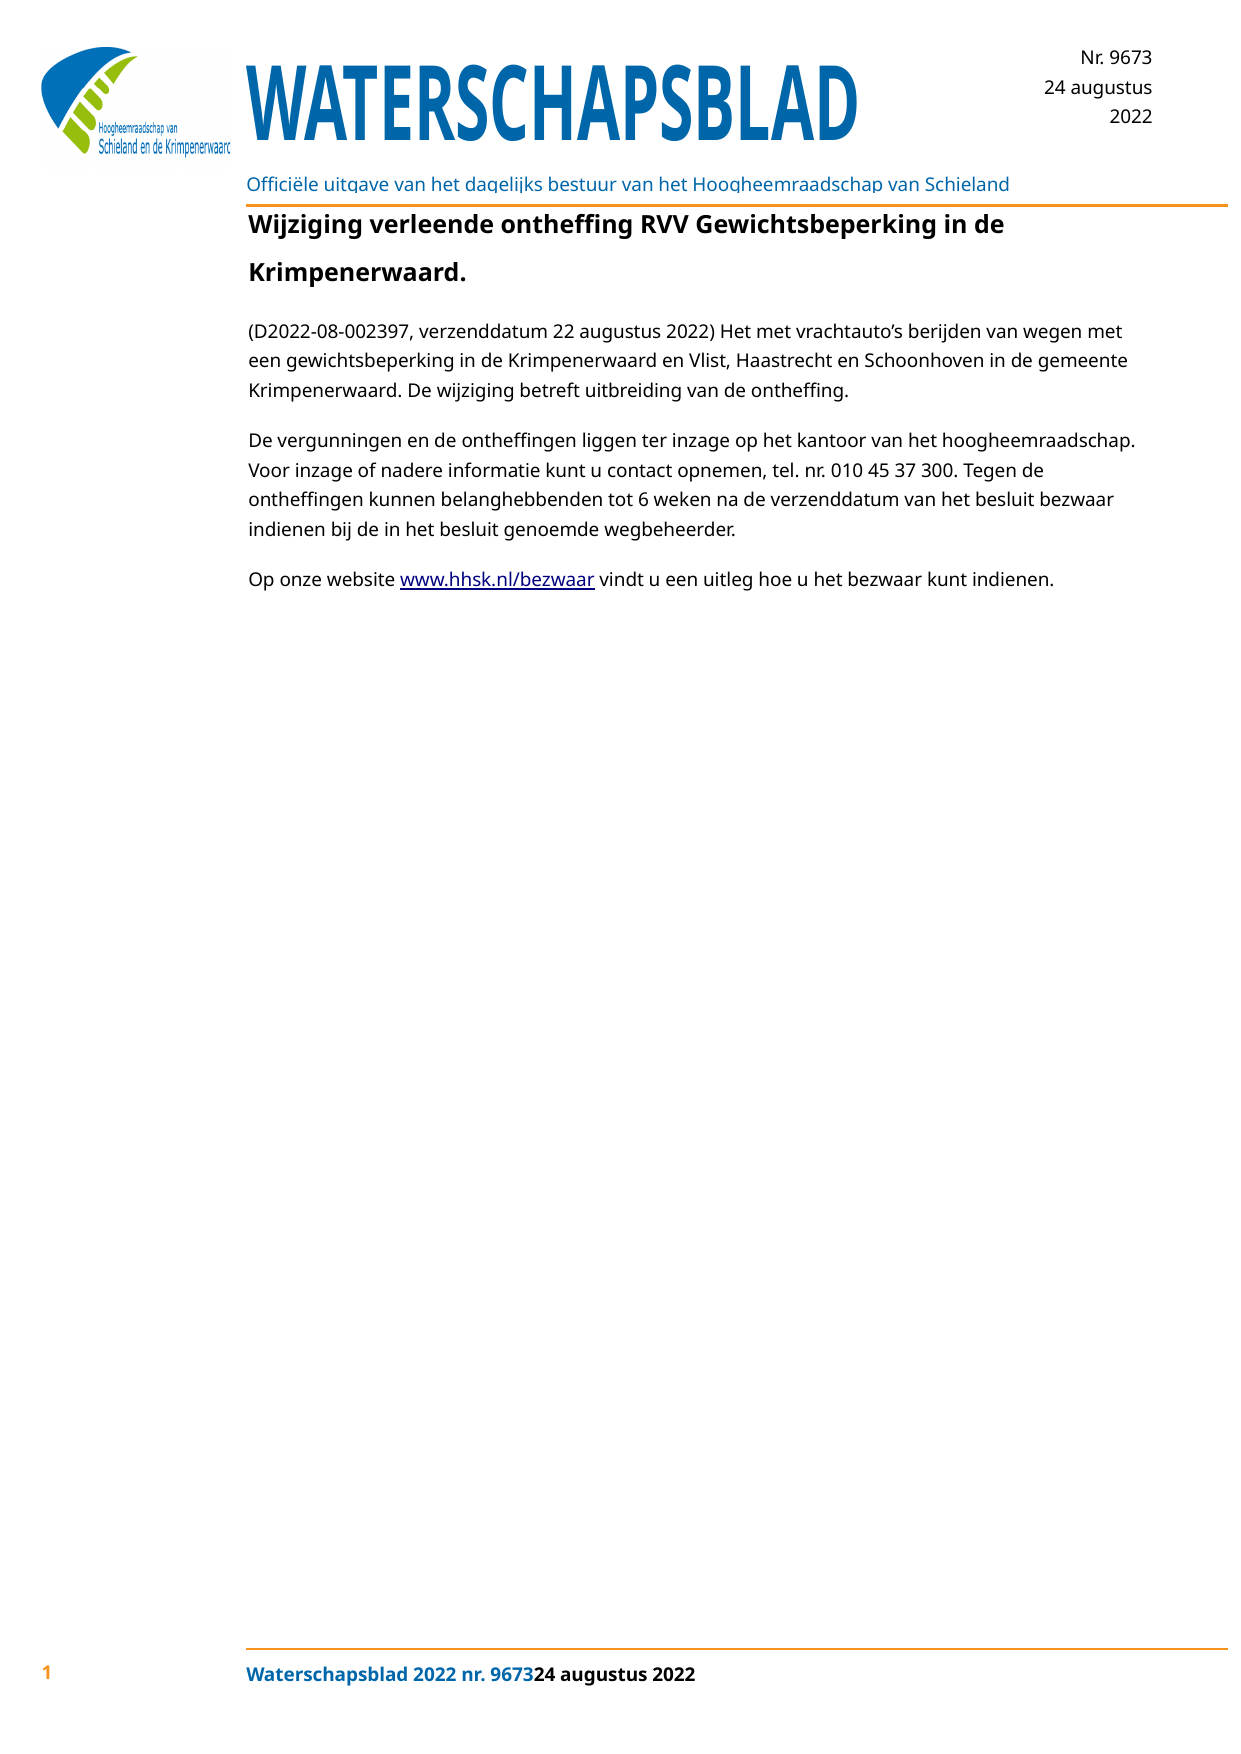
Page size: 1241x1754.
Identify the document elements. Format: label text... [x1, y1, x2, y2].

text Wijziging verleende ontheffing RVV Gewichtsbeperking in de Krimpenerwaard. [248, 207, 1152, 288]
text De vergunningen en de ontheffingen liggen ter inzage op het kantoor van het hoogheemraadschap. Voor inzage of nadere informatie kunt u contact opnemen, tel. nr. 010 45 37 300. Tegen de ontheffingen kunnen belanghebbenden tot 6 weken na de verzenddatum van het besluit bezwaar indienen bij de in het besluit genoemde wegbeheerder. [248, 427, 1152, 542]
text (D2022-08-002397, verzenddatum 22 augustus 2022) Het met vrachtauto’s berijden van wegen met een gewichtsbeperking in de Krimpenerwaard en Vlist, Haastrecht en Schoonhoven in de gemeente Krimpenerwaard. De wijziging betreft uitbreiding van de ontheffing. [248, 318, 1152, 403]
picture [41, 47, 231, 172]
text Op onze website www.hhsk.nl/bezwaar vindt u een uitleg hoe u het bezwaar kunt indienen. [248, 567, 1152, 592]
